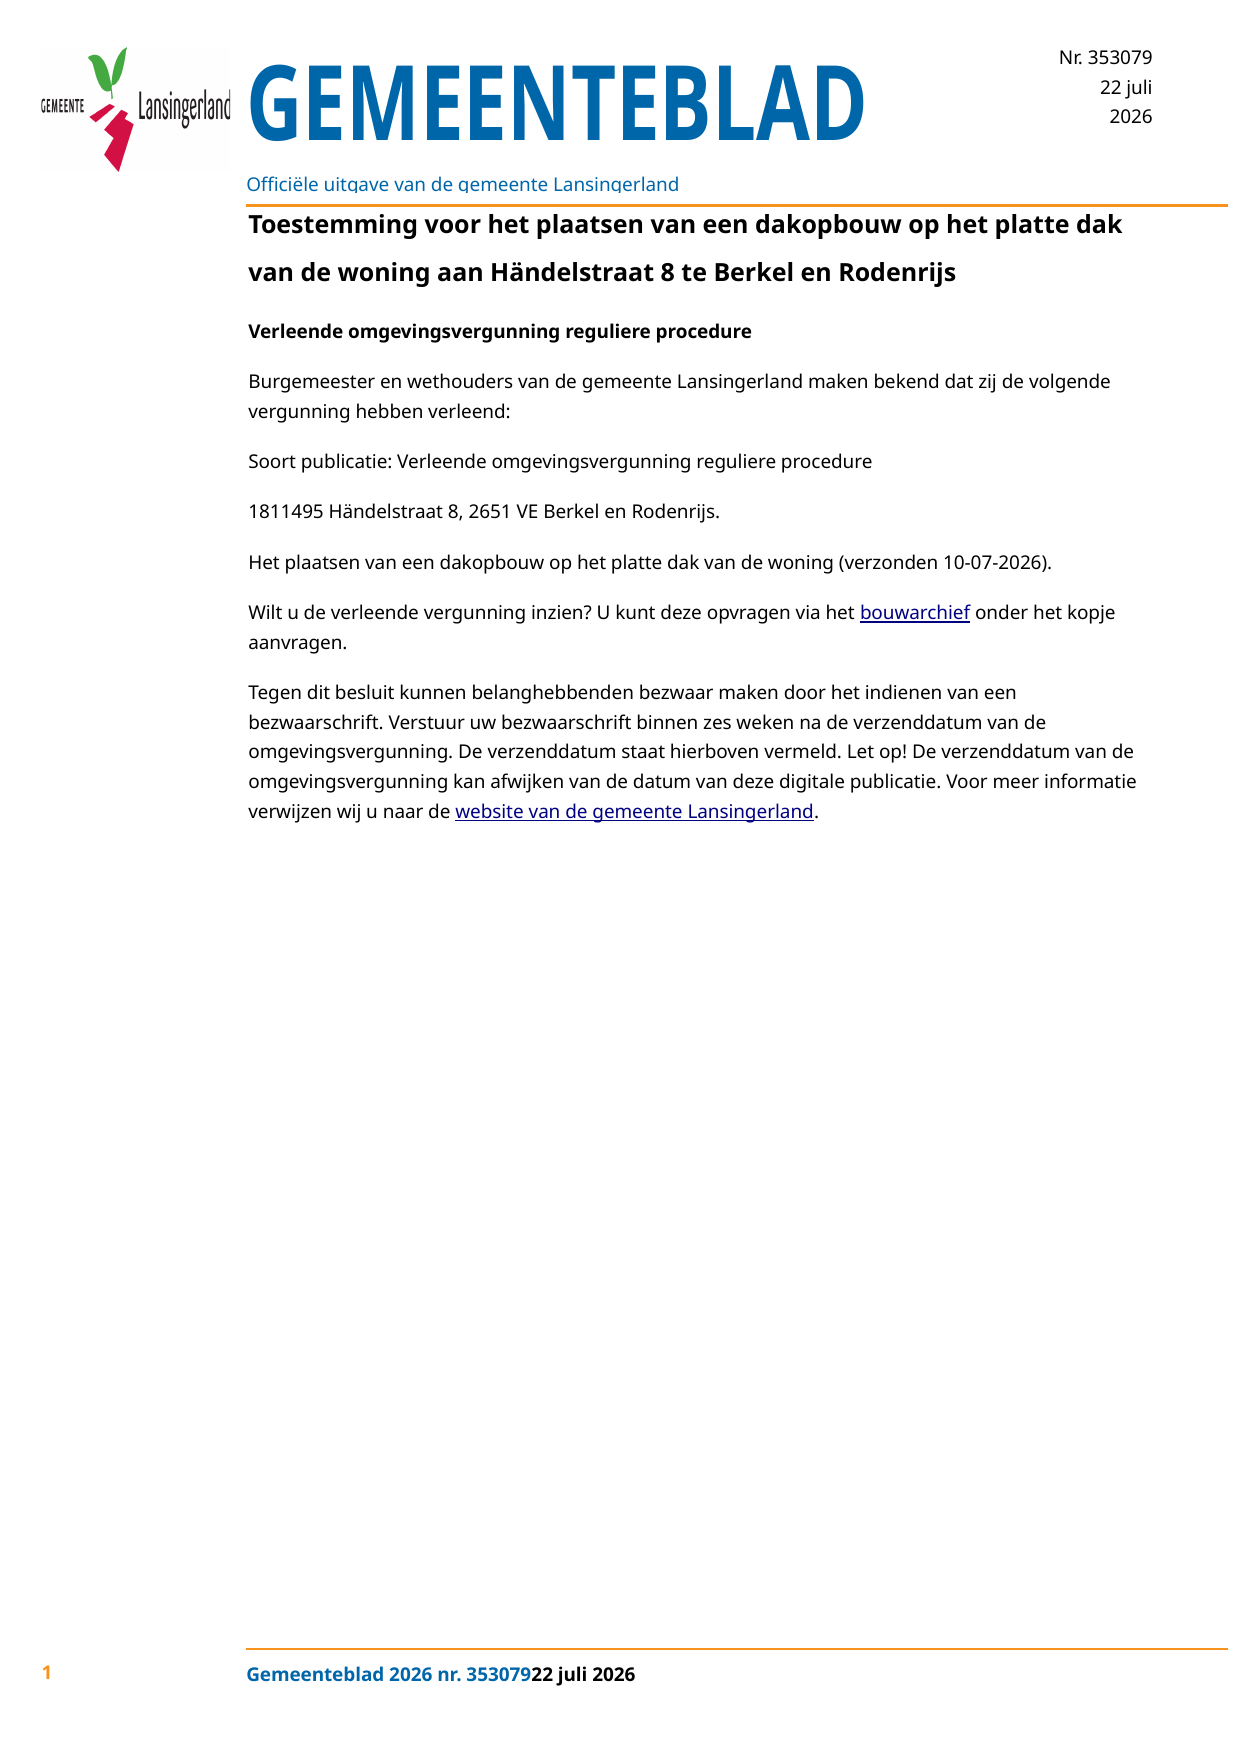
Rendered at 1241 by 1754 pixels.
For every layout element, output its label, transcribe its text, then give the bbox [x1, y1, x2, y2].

text Burgemeester en wethouders van de gemeente Lansingerland maken bekend dat zij de volgende vergunning hebben verleend: [248, 368, 1152, 424]
picture [41, 47, 231, 172]
text 1811495 Händelstraat 8, 2651 VE Berkel en Rodenrijs. [248, 499, 1152, 524]
text Het plaatsen van een dakopbouw op het platte dak van de woning (verzonden 10-07-2026). [248, 549, 1152, 575]
text Verleende omgevingsvergunning reguliere procedure [248, 318, 1152, 344]
text Tegen dit besluit kunnen belanghebbenden bezwaar maken door het indienen van een bezwaarschrift. Verstuur uw bezwaarschrift binnen zes weken na de verzenddatum van de omgevingsvergunning. De verzenddatum staat hierboven vermeld. Let op! De verzenddatum van de omgevingsvergunning kan afwijken van de datum van deze digitale publicatie. Voor meer informatie verwijzen wij u naar de website van de gemeente Lansingerland. [248, 679, 1152, 824]
text Soort publicatie: Verleende omgevingsvergunning reguliere procedure [248, 448, 1152, 474]
text Toestemming voor het plaatsen van een dakopbouw op het platte dak van de woning aan Händelstraat 8 te Berkel en Rodenrijs [248, 207, 1152, 288]
text Wilt u de verleende vergunning inzien? U kunt deze opvragen via het bouwarchief onder het kopje aanvragen. [248, 599, 1152, 655]
